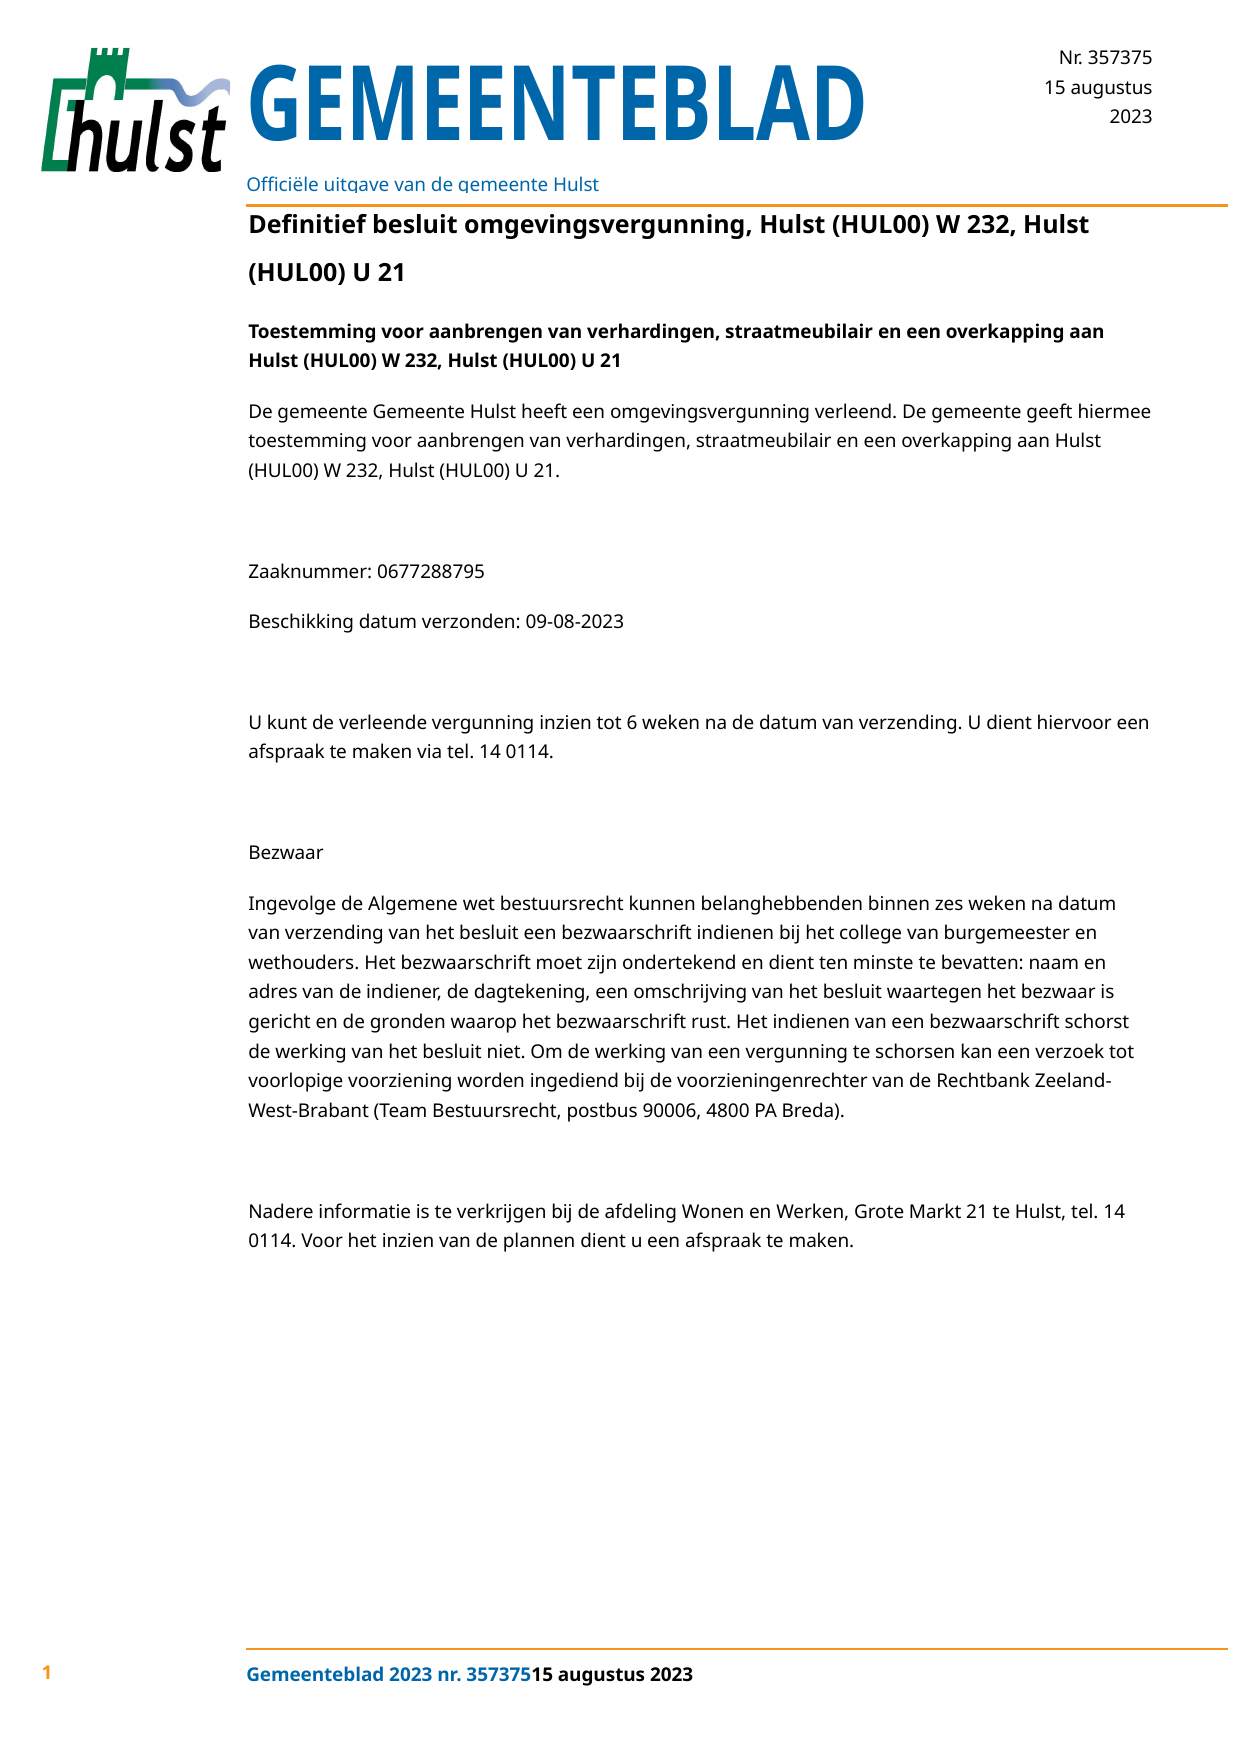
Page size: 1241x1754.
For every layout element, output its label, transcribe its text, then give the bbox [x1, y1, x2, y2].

text Zaaknummer: 0677288795 [248, 558, 1152, 584]
text Nadere informatie is te verkrijgen bij de afdeling Wonen en Werken, Grote Markt 21 te Hulst, tel. 14 0114. Voor het inzien van de plannen dient u een afspraak te maken. [248, 1198, 1152, 1253]
text De gemeente Gemeente Hulst heeft een omgevingsvergunning verleend. De gemeente geeft hiermee toestemming voor aanbrengen van verhardingen, straatmeubilair en een overkapping aan Hulst (HUL00) W 232, Hulst (HUL00) U 21. [248, 398, 1152, 483]
text Beschikking datum verzonden: 09-08-2023 [248, 608, 1152, 634]
text Toestemming voor aanbrengen van verhardingen, straatmeubilair en een overkapping aan Hulst (HUL00) W 232, Hulst (HUL00) U 21 [248, 318, 1152, 373]
picture [41, 47, 231, 172]
text Bezwaar [248, 839, 1152, 865]
text U kunt de verleende vergunning inzien tot 6 weken na de datum van verzending. U dient hiervoor een afspraak te maken via tel. 14 0114. [248, 709, 1152, 764]
text Definitief besluit omgevingsvergunning, Hulst (HUL00) W 232, Hulst (HUL00) U 21 [248, 207, 1152, 288]
text Ingevolge de Algemene wet bestuursrecht kunnen belanghebbenden binnen zes weken na datum van verzending van het besluit een bezwaarschrift indienen bij het college van burgemeester en wethouders. Het bezwaarschrift moet zijn ondertekend en dient ten minste te bevatten: naam en adres van de indiener, de dagtekening, een omschrijving van het besluit waartegen het bezwaar is gericht en de gronden waarop het bezwaarschrift rust. Het indienen van een bezwaarschrift schorst de werking van het besluit niet. Om de werking van een vergunning te schorsen kan een verzoek tot voorlopige voorziening worden ingediend bij de voorzieningenrechter van de Rechtbank Zeeland-West-Brabant (Team Bestuursrecht, postbus 90006, 4800 PA Breda). [248, 890, 1152, 1123]
